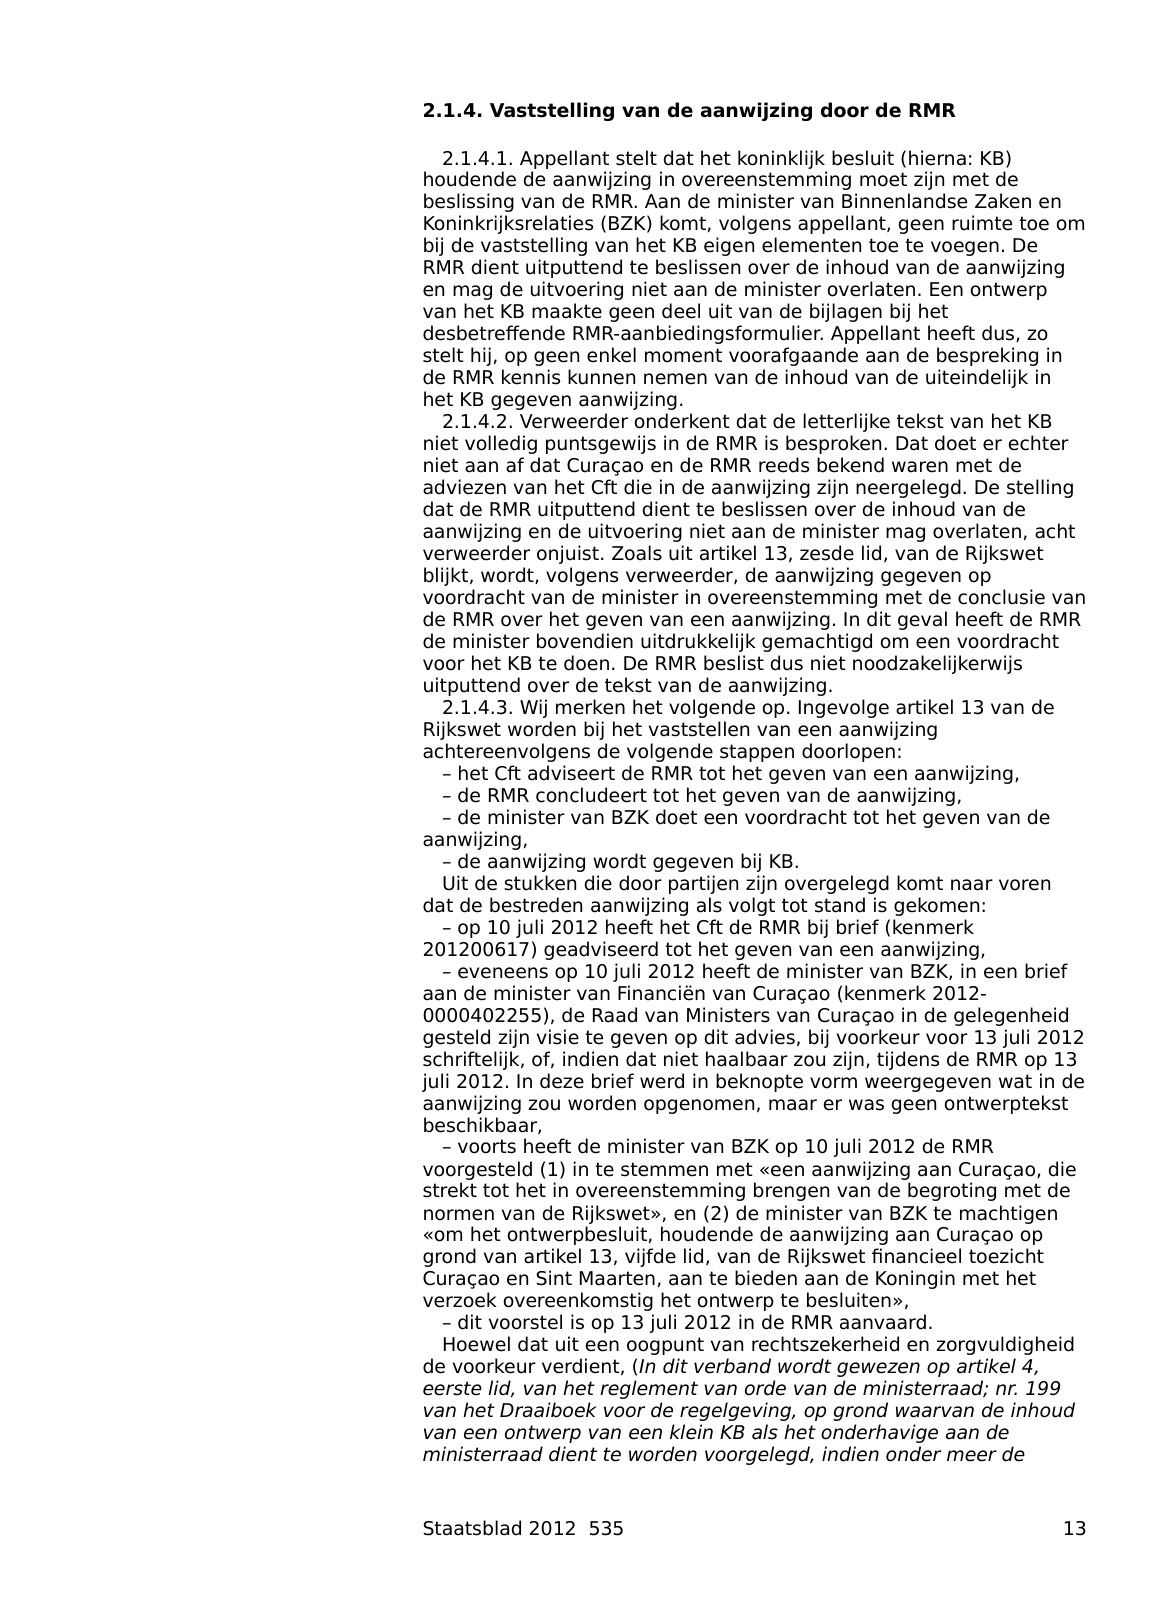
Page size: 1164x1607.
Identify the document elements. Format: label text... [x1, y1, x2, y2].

subtitle 2.1.4. Vaststelling van de aanwijzing door de RMR [422, 100, 1087, 122]
text – de RMR concludeert tot het geven van de aanwijzing, [422, 785, 1087, 807]
text 2.1.4.3. Wij merken het volgende op. Ingevolge artikel 13 van de Rijkswet worden bij het vaststellen van een aanwijzing achtereenvolgens de volgende stappen doorlopen: [422, 697, 1087, 763]
text Uit de stukken die door partijen zijn overgelegd komt naar voren dat de bestreden aanwijzing als volgt tot stand is gekomen: [422, 873, 1087, 917]
text – eveneens op 10 juli 2012 heeft de minister van BZK, in een brief aan de minister van Financiën van Curaçao (kenmerk 2012-0000402255), de Raad van Ministers van Curaçao in de gelegenheid gesteld zijn visie te geven op dit advies, bij voorkeur voor 13 juli 2012 schriftelijk, of, indien dat niet haalbaar zou zijn, tijdens de RMR op 13 juli 2012. In deze brief werd in beknopte vorm weergegeven wat in de aanwijzing zou worden opgenomen, maar er was geen ontwerptekst beschikbaar, [422, 961, 1087, 1136]
text – de aanwijzing wordt gegeven bij KB. [422, 851, 1087, 873]
text – voorts heeft de minister van BZK op 10 juli 2012 de RMR voorgesteld (1) in te stemmen met «een aanwijzing aan Curaçao, die strekt tot het in overeenstemming brengen van de begroting met de normen van de Rijkswet», en (2) de minister van BZK te machtigen «om het ontwerpbesluit, houdende de aanwijzing aan Curaçao op grond van artikel 13, vijfde lid, van de Rijkswet financieel toezicht Curaçao en Sint Maarten, aan te bieden aan de Koningin met het verzoek overeenkomstig het ontwerp te besluiten», [422, 1136, 1087, 1312]
text 2.1.4.2. Verweerder onderkent dat de letterlijke tekst van het KB niet volledig puntsgewijs in de RMR is besproken. Dat doet er echter niet aan af dat Curaçao en de RMR reeds bekend waren met de adviezen van het Cft die in de aanwijzing zijn neergelegd. De stelling dat de RMR uitputtend dient te beslissen over de inhoud van de aanwijzing en de uitvoering niet aan de minister mag overlaten, acht verweerder onjuist. Zoals uit artikel 13, zesde lid, van de Rijkswet blijkt, wordt, volgens verweerder, de aanwijzing gegeven op voordracht van de minister in overeenstemming met de conclusie van de RMR over het geven van een aanwijzing. In dit geval heeft de RMR de minister bovendien uitdrukkelijk gemachtigd om een voordracht voor het KB te doen. De RMR beslist dus niet noodzakelijkerwijs uitputtend over de tekst van de aanwijzing. [422, 411, 1087, 697]
text Hoewel dat uit een oogpunt van rechtszekerheid en zorgvuldigheid de voorkeur verdient, (In dit verband wordt gewezen op artikel 4, eerste lid, van het reglement van orde van de ministerraad; nr. 199 van het Draaiboek voor de regelgeving, op grond waarvan de inhoud van een ontwerp van een klein KB als het onderhavige aan de ministerraad dient te worden voorgelegd, indien onder meer de [422, 1334, 1087, 1466]
text – het Cft adviseert de RMR tot het geven van een aanwijzing, [422, 763, 1087, 785]
text – de minister van BZK doet een voordracht tot het geven van de aanwijzing, [422, 807, 1087, 851]
text – dit voorstel is op 13 juli 2012 in de RMR aanvaard. [422, 1312, 1087, 1334]
text 2.1.4.1. Appellant stelt dat het koninklijk besluit (hierna: KB) houdende de aanwijzing in overeenstemming moet zijn met de beslissing van de RMR. Aan de minister van Binnenlandse Zaken en Koninkrijksrelaties (BZK) komt, volgens appellant, geen ruimte toe om bij de vaststelling van het KB eigen elementen toe te voegen. De RMR dient uitputtend te beslissen over de inhoud van de aanwijzing en mag de uitvoering niet aan de minister overlaten. Een ontwerp van het KB maakte geen deel uit van de bijlagen bij het desbetreffende RMR-aanbiedingsformulier. Appellant heeft dus, zo stelt hij, op geen enkel moment voorafgaande aan de bespreking in de RMR kennis kunnen nemen van de inhoud van de uiteindelijk in het KB gegeven aanwijzing. [422, 147, 1087, 411]
text – op 10 juli 2012 heeft het Cft de RMR bij brief (kenmerk 201200617) geadviseerd tot het geven van een aanwijzing, [422, 917, 1087, 961]
